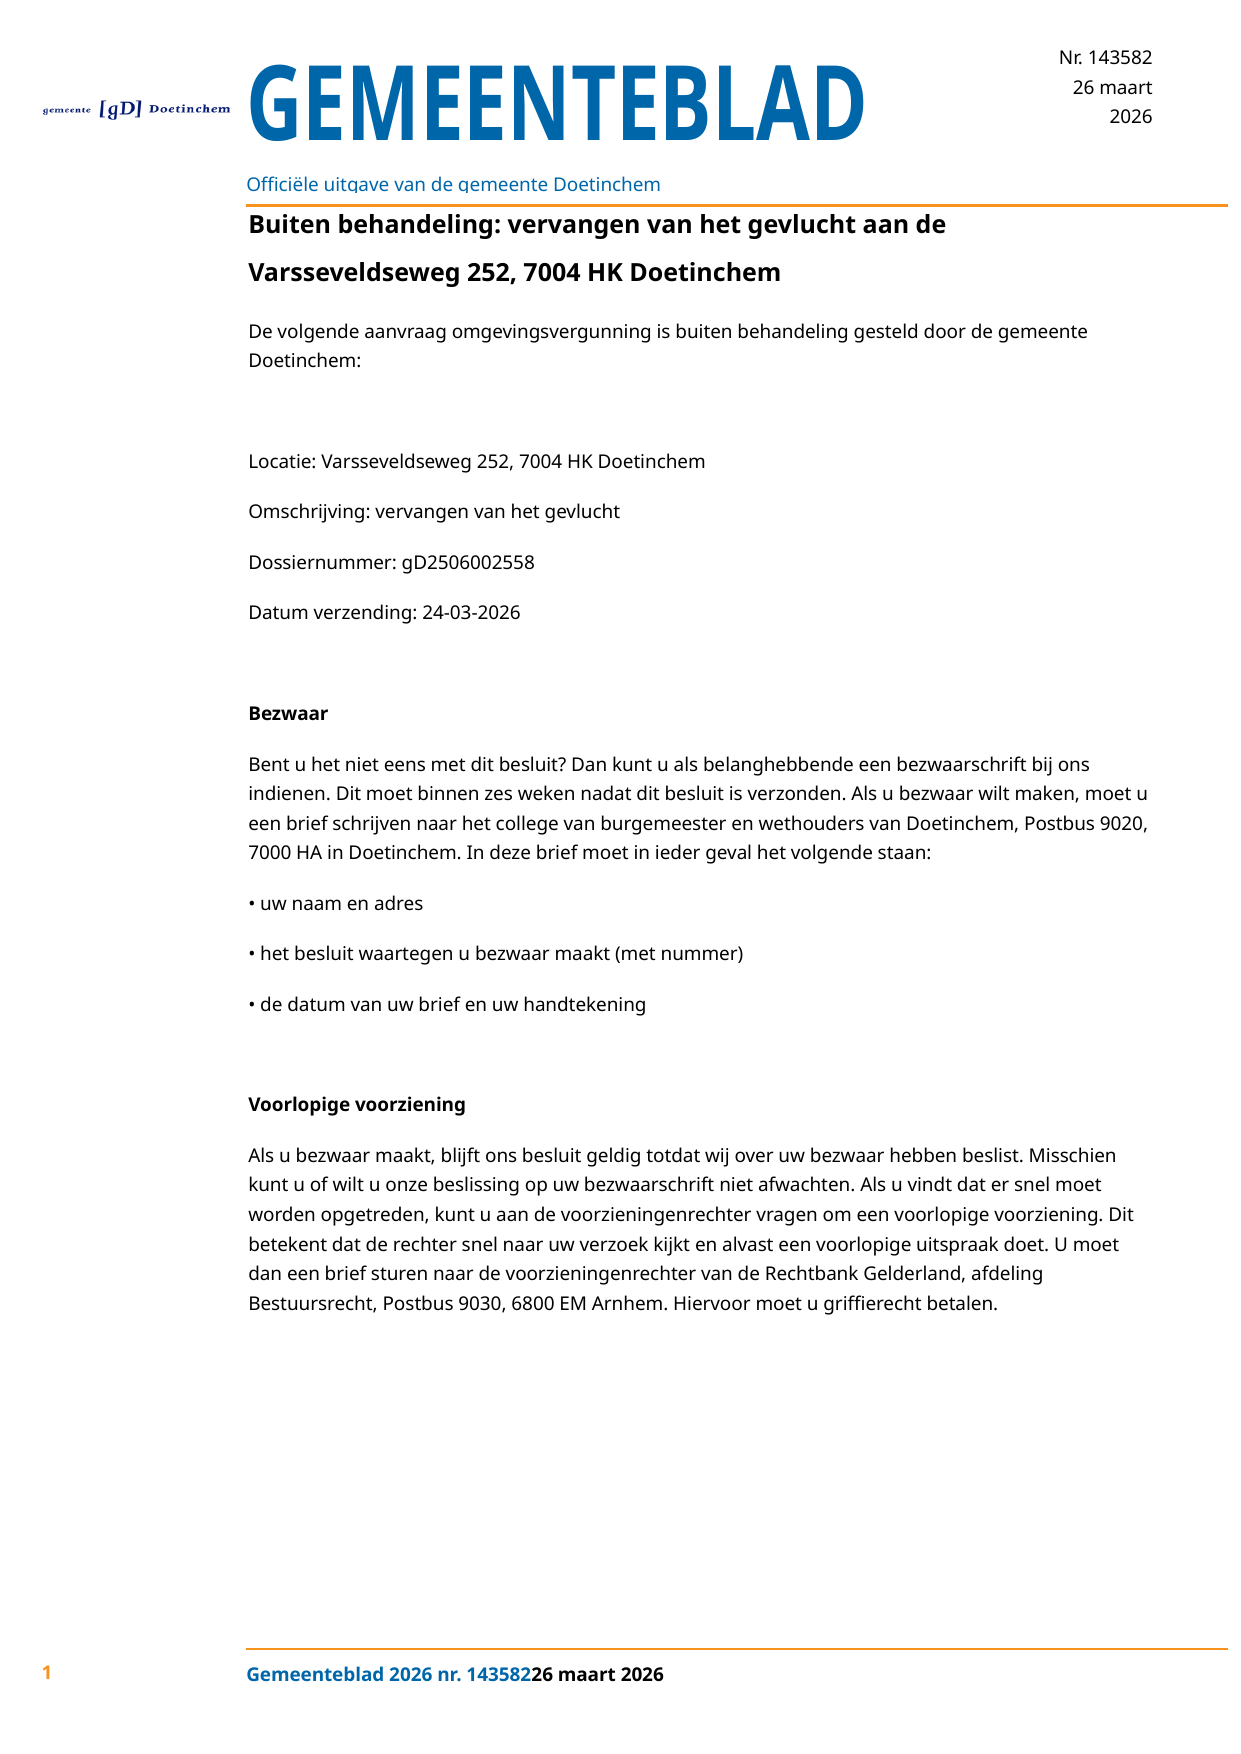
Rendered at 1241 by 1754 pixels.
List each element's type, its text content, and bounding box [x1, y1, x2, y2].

text • uw naam en adres [248, 890, 1152, 916]
text • het besluit waartegen u bezwaar maakt (met nummer) [248, 940, 1152, 966]
text Dossiernummer: gD2506002558 [248, 549, 1152, 575]
text Als u bezwaar maakt, blijft ons besluit geldig totdat wij over uw bezwaar hebben beslist. Misschien kunt u of wilt u onze beslissing op uw bezwaarschrift niet afwachten. Als u vindt dat er snel moet worden opgetreden, kunt u aan de voorzieningenrechter vragen om een voorlopige voorziening. Dit betekent dat de rechter snel naar uw verzoek kijkt en alvast een voorlopige uitspraak doet. U moet dan een brief sturen naar de voorzieningenrechter van de Rechtbank Gelderland, afdeling Bestuursrecht, Postbus 9030, 6800 EM Arnhem. Hiervoor moet u griffierecht betalen. [248, 1142, 1152, 1316]
text Bezwaar [248, 700, 1152, 726]
text Buiten behandeling: vervangen van het gevlucht aan de Varsseveldseweg 252, 7004 HK Doetinchem [248, 207, 1152, 288]
text Datum verzending: 24-03-2026 [248, 599, 1152, 625]
text Voorlopige voorziening [248, 1092, 1152, 1117]
text Bent u het niet eens met dit besluit? Dan kunt u als belanghebbende een bezwaarschrift bij ons indienen. Dit moet binnen zes weken nadat dit besluit is verzonden. Als u bezwaar wilt maken, moet u een brief schrijven naar het college van burgemeester en wethouders van Doetinchem, Postbus 9020, 7000 HA in Doetinchem. In deze brief moet in ieder geval het volgende staan: [248, 751, 1152, 865]
text De volgende aanvraag omgevingsvergunning is buiten behandeling gesteld door de gemeente Doetinchem: [248, 318, 1152, 373]
text • de datum van uw brief en uw handtekening [248, 991, 1152, 1017]
picture [41, 47, 231, 172]
text Locatie: Varsseveldseweg 252, 7004 HK Doetinchem [248, 448, 1152, 474]
text Omschrijving: vervangen van het gevlucht [248, 499, 1152, 524]
